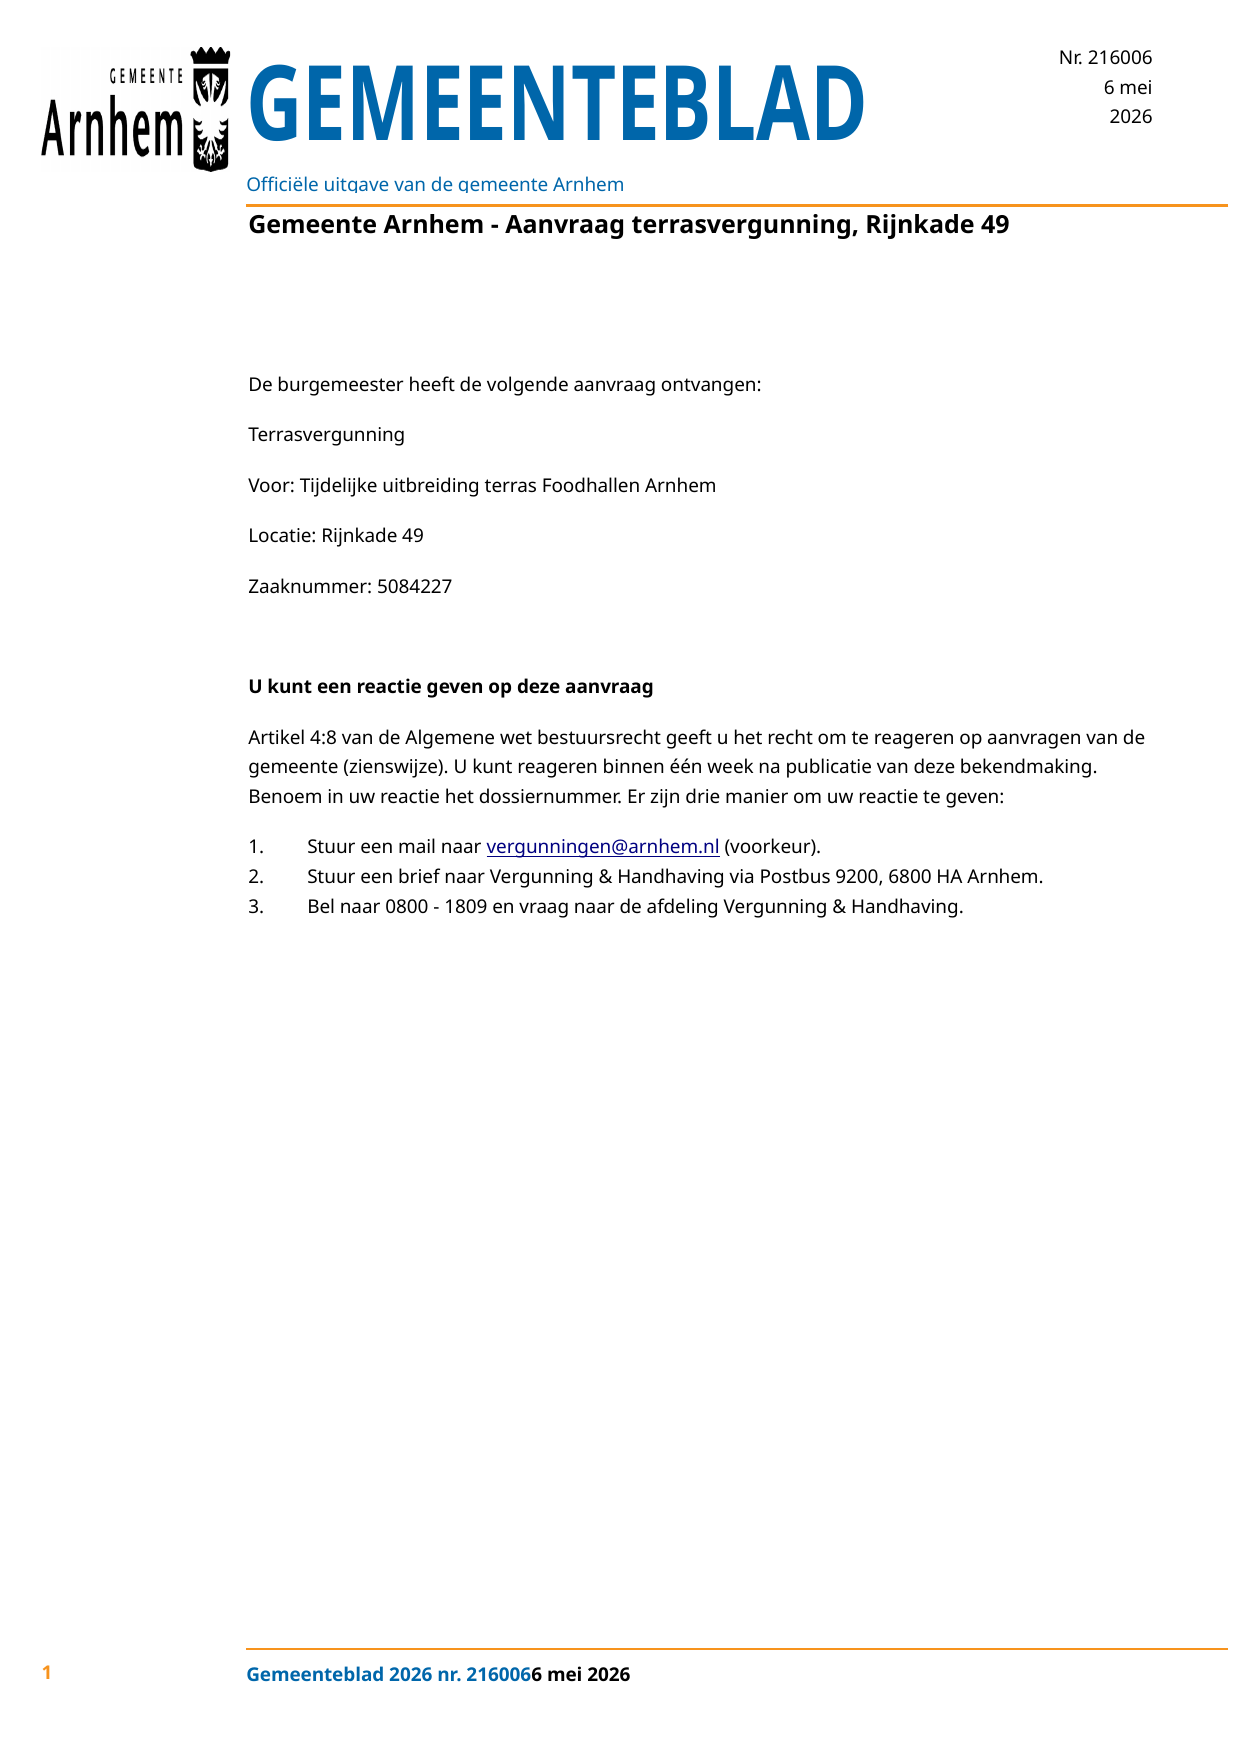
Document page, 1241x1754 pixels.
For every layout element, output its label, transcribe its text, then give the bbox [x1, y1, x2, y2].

picture [41, 47, 231, 172]
list Stuur een mail naar vergunningen@arnhem.nl (voorkeur). [248, 834, 1152, 859]
text Terrasvergunning [248, 422, 1152, 447]
text Zaaknummer: 5084227 [248, 573, 1152, 598]
text Voor: Tijdelijke uitbreiding terras Foodhallen Arnhem [248, 472, 1152, 498]
list Bel naar 0800 - 1809 en vraag naar de afdeling Vergunning & Handhaving. [248, 893, 1152, 918]
text De burgemeester heeft de volgende aanvraag ontvangen: [248, 371, 1152, 397]
text Locatie: Rijnkade 49 [248, 522, 1152, 548]
list Stuur een brief naar Vergunning & Handhaving via Postbus 9200, 6800 HA Arnhem. [248, 863, 1152, 889]
text U kunt een reactie geven op deze aanvraag [248, 674, 1152, 699]
text Artikel 4:8 van de Algemene wet bestuursrecht geeft u het recht om te reageren op aanvragen van de gemeente (zienswijze). U kunt reageren binnen één week na publicatie van deze bekendmaking. Benoem in uw reactie het dossiernummer. Er zijn drie manier om uw reactie te geven: [248, 724, 1152, 809]
text Gemeente Arnhem - Aanvraag terrasvergunning, Rijnkade 49 [248, 207, 1152, 241]
